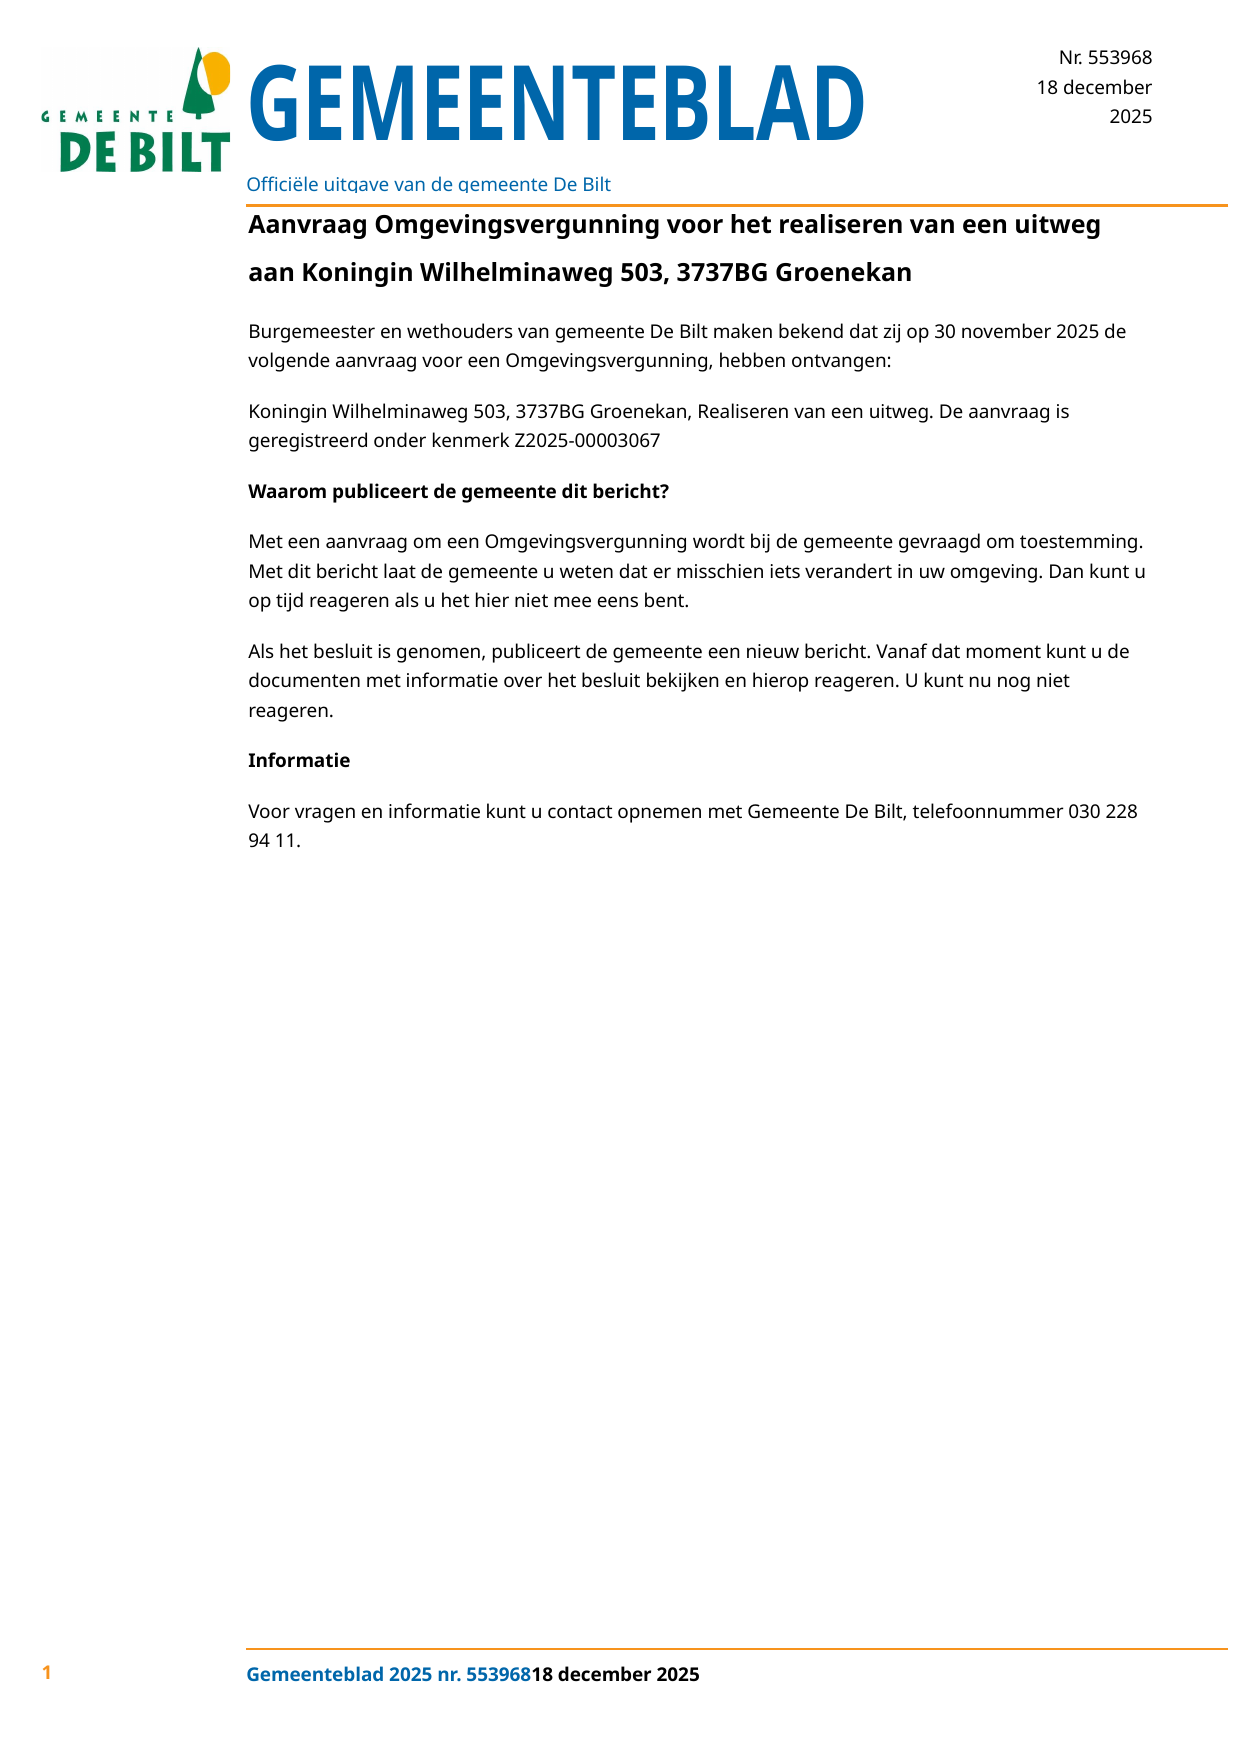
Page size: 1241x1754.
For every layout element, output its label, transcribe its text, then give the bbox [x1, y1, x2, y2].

picture [41, 47, 231, 172]
text Aanvraag Omgevingsvergunning voor het realiseren van een uitweg aan Koningin Wilhelminaweg 503, 3737BG Groenekan [248, 207, 1152, 288]
text Burgemeester en wethouders van gemeente De Bilt maken bekend dat zij op 30 november 2025 de volgende aanvraag voor een Omgevingsvergunning, hebben ontvangen: [248, 318, 1152, 373]
text Koningin Wilhelminaweg 503, 3737BG Groenekan, Realiseren van een uitweg. De aanvraag is geregistreerd onder kenmerk Z2025-00003067 [248, 398, 1152, 453]
text Informatie [248, 747, 1152, 773]
text Met een aanvraag om een Omgevingsvergunning wordt bij de gemeente gevraagd om toestemming. Met dit bericht laat de gemeente u weten dat er misschien iets verandert in uw omgeving. Dan kunt u op tijd reageren als u het hier niet mee eens bent. [248, 528, 1152, 613]
text Als het besluit is genomen, publiceert de gemeente een nieuw bericht. Vanaf dat moment kunt u de documenten met informatie over het besluit bekijken en hierop reageren. U kunt nu nog niet reageren. [248, 638, 1152, 723]
text Waarom publiceert de gemeente dit bericht? [248, 478, 1152, 504]
text Voor vragen en informatie kunt u contact opnemen met Gemeente De Bilt, telefoonnummer 030 228 94 11. [248, 798, 1152, 853]
